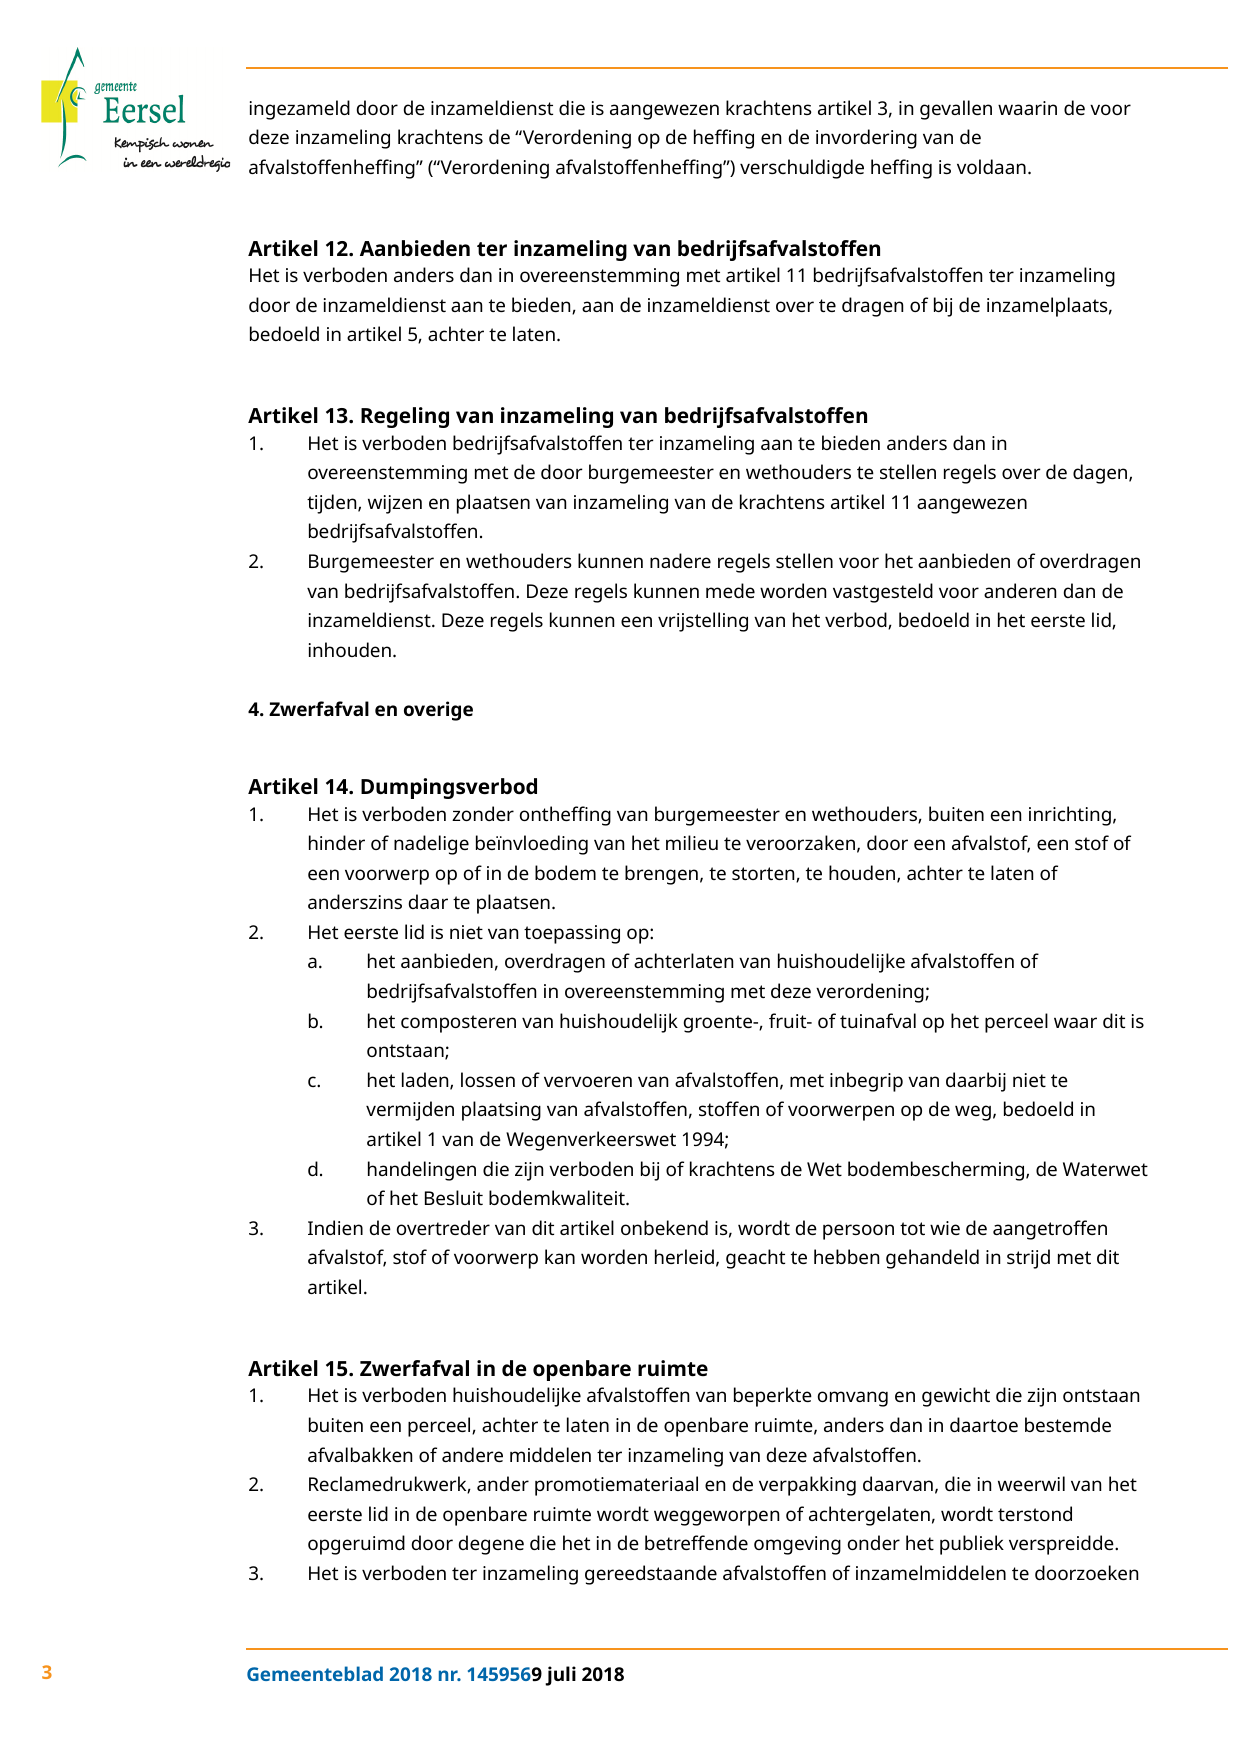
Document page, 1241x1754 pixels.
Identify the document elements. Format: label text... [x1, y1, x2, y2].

list het laden, lossen of vervoeren van afvalstoffen, met inbegrip van daarbij niet te vermijden plaatsing van afvalstoffen, stoffen of voorwerpen op de weg, bedoeld in artikel 1 van de Wegenverkeerswet 1994; [307, 1067, 1152, 1152]
list Het is verboden ter inzameling gereedstaande afvalstoffen of inzamelmiddelen te doorzoeken [248, 1560, 1152, 1586]
text Het is verboden anders dan in overeenstemming met artikel 11 bedrijfsafvalstoffen ter inzameling door de inzameldienst aan te bieden, aan de inzameldienst over te dragen of bij de inzamelplaats, bedoeld in artikel 5, achter te laten. [248, 262, 1152, 347]
list Het eerste lid is niet van toepassing op: [248, 919, 1152, 945]
text Artikel 15. Zwerfafval in de openbare ruimte [248, 1354, 1152, 1383]
text Artikel 13. Regeling van inzameling van bedrijfsafvalstoffen [248, 402, 1152, 430]
picture [41, 47, 231, 172]
text Artikel 14. Dumpingsverbod [248, 772, 1152, 801]
text 4. Zwerfafval en overige [248, 696, 1152, 722]
list Het is verboden zonder ontheffing van burgemeester en wethouders, buiten een inrichting, hinder of nadelige beïnvloeding van het milieu te veroorzaken, door een afvalstof, een stof of een voorwerp op of in de bodem te brengen, te storten, te houden, achter te laten of anderszins daar te plaatsen. [248, 801, 1152, 915]
text ingezameld door de inzameldienst die is aangewezen krachtens artikel 3, in gevallen waarin de voor deze inzameling krachtens de “Verordening op de heffing en de invordering van de afvalstoffenheffing” (“Verordening afvalstoffenheffing”) verschuldigde heffing is voldaan. [248, 95, 1152, 180]
list Indien de overtreder van dit artikel onbekend is, wordt de persoon tot wie de aangetroffen afvalstof, stof of voorwerp kan worden herleid, geacht te hebben gehandeld in strijd met dit artikel. [248, 1215, 1152, 1300]
text Artikel 12. Aanbieden ter inzameling van bedrijfsafvalstoffen [248, 234, 1152, 262]
list het aanbieden, overdragen of achterlaten van huishoudelijke afvalstoffen of bedrijfsafvalstoffen in overeenstemming met deze verordening; [307, 949, 1152, 1004]
list handelingen die zijn verboden bij of krachtens de Wet bodembescherming, de Waterwet of het Besluit bodemkwaliteit. [307, 1156, 1152, 1211]
list Burgemeester en wethouders kunnen nadere regels stellen voor het aanbieden of overdragen van bedrijfsafvalstoffen. Deze regels kunnen mede worden vastgesteld voor anderen dan de inzameldienst. Deze regels kunnen een vrijstelling van het verbod, bedoeld in het eerste lid, inhouden. [248, 548, 1152, 663]
list het composteren van huishoudelijk groente-, fruit- of tuinafval op het perceel waar dit is ontstaan; [307, 1008, 1152, 1063]
list Reclamedrukwerk, ander promotiemateriaal en de verpakking daarvan, die in weerwil van het eerste lid in de openbare ruimte wordt weggeworpen of achtergelaten, wordt terstond opgeruimd door degene die het in de betreffende omgeving onder het publiek verspreidde. [248, 1471, 1152, 1556]
list Het is verboden bedrijfsafvalstoffen ter inzameling aan te bieden anders dan in overeenstemming met de door burgemeester en wethouders te stellen regels over de dagen, tijden, wijzen en plaatsen van inzameling van de krachtens artikel 11 aangewezen bedrijfsafvalstoffen. [248, 430, 1152, 544]
list Het is verboden huishoudelijke afvalstoffen van beperkte omvang en gewicht die zijn ontstaan buiten een perceel, achter te laten in de openbare ruimte, anders dan in daartoe bestemde afvalbakken of andere middelen ter inzameling van deze afvalstoffen. [248, 1383, 1152, 1467]
